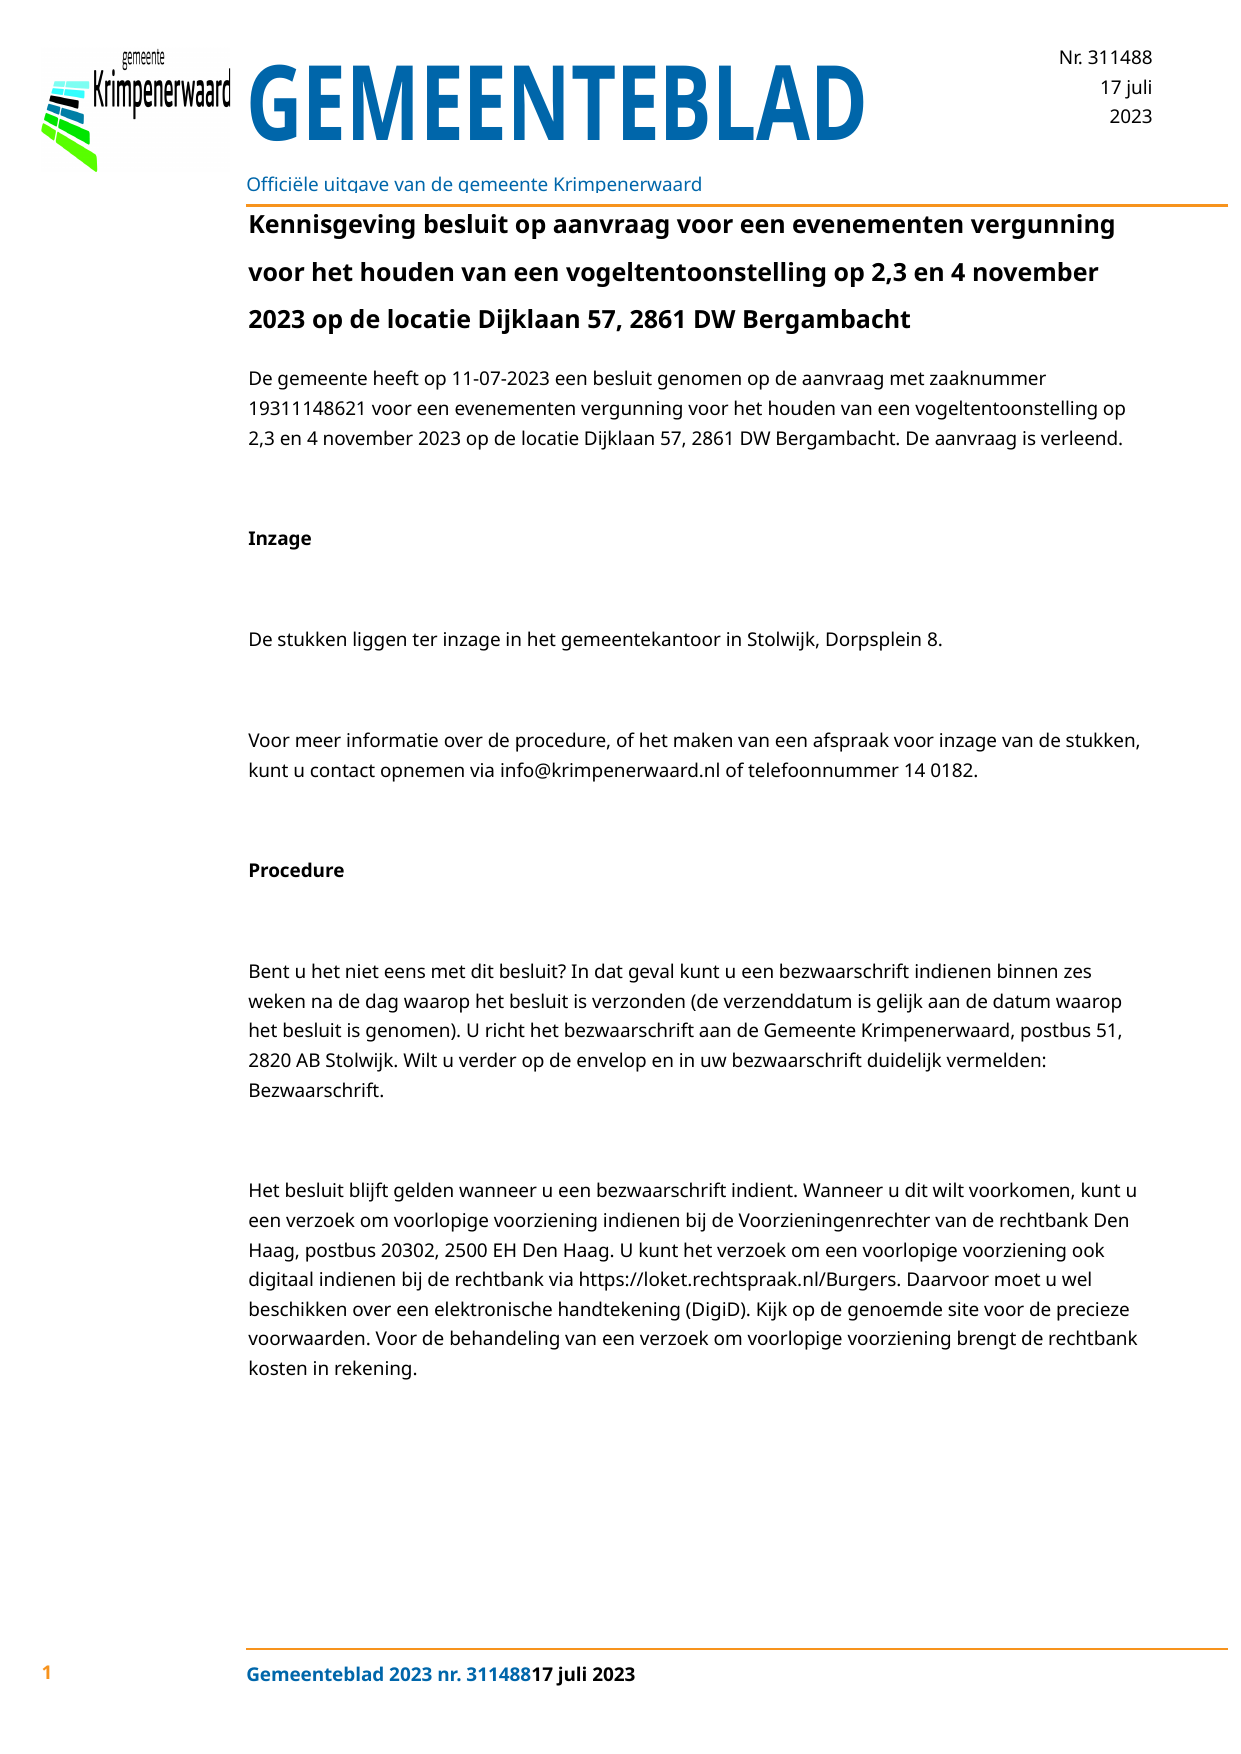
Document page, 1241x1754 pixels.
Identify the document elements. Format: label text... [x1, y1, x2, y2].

picture [41, 47, 231, 172]
text Kennisgeving besluit op aanvraag voor een evenementen vergunning voor het houden van een vogeltentoonstelling op 2,3 en 4 november 2023 op de locatie Dijklaan 57, 2861 DW Bergambacht [248, 207, 1152, 336]
text De gemeente heeft op 11-07-2023 een besluit genomen op de aanvraag met zaaknummer 19311148621 voor een evenementen vergunning voor het houden van een vogeltentoonstelling op 2,3 en 4 november 2023 op de locatie Dijklaan 57, 2861 DW Bergambacht. De aanvraag is verleend. [248, 366, 1152, 450]
text Het besluit blijft gelden wanneer u een bezwaarschrift indient. Wanneer u dit wilt voorkomen, kunt u een verzoek om voorlopige voorziening indienen bij de Voorzieningenrechter van de rechtbank Den Haag, postbus 20302, 2500 EH Den Haag. U kunt het verzoek om een voorlopige voorziening ook digitaal indienen bij de rechtbank via https://loket.rechtspraak.nl/Burgers. Daarvoor moet u wel beschikken over een elektronische handtekening (DigiD). Kijk op de genoemde site voor de precieze voorwaarden. Voor de behandeling van een verzoek om voorlopige voorziening brengt de rechtbank kosten in rekening. [248, 1178, 1152, 1381]
text Inzage [248, 526, 1152, 551]
text Voor meer informatie over de procedure, of het maken van een afspraak voor inzage van de stukken, kunt u contact opnemen via info@krimpenerwaard.nl of telefoonnummer 14 0182. [248, 727, 1152, 782]
text Procedure [248, 858, 1152, 883]
text De stukken liggen ter inzage in het gemeentekantoor in Stolwijk, Dorpsplein 8. [248, 626, 1152, 652]
text Bent u het niet eens met dit besluit? In dat geval kunt u een bezwaarschrift indienen binnen zes weken na de dag waarop het besluit is verzonden (de verzenddatum is gelijk aan de datum waarop het besluit is genomen). U richt het bezwaarschrift aan de Gemeente Krimpenerwaard, postbus 51, 2820 AB Stolwijk. Wilt u verder op de envelop en in uw bezwaarschrift duidelijk vermelden: Bezwaarschrift. [248, 958, 1152, 1102]
